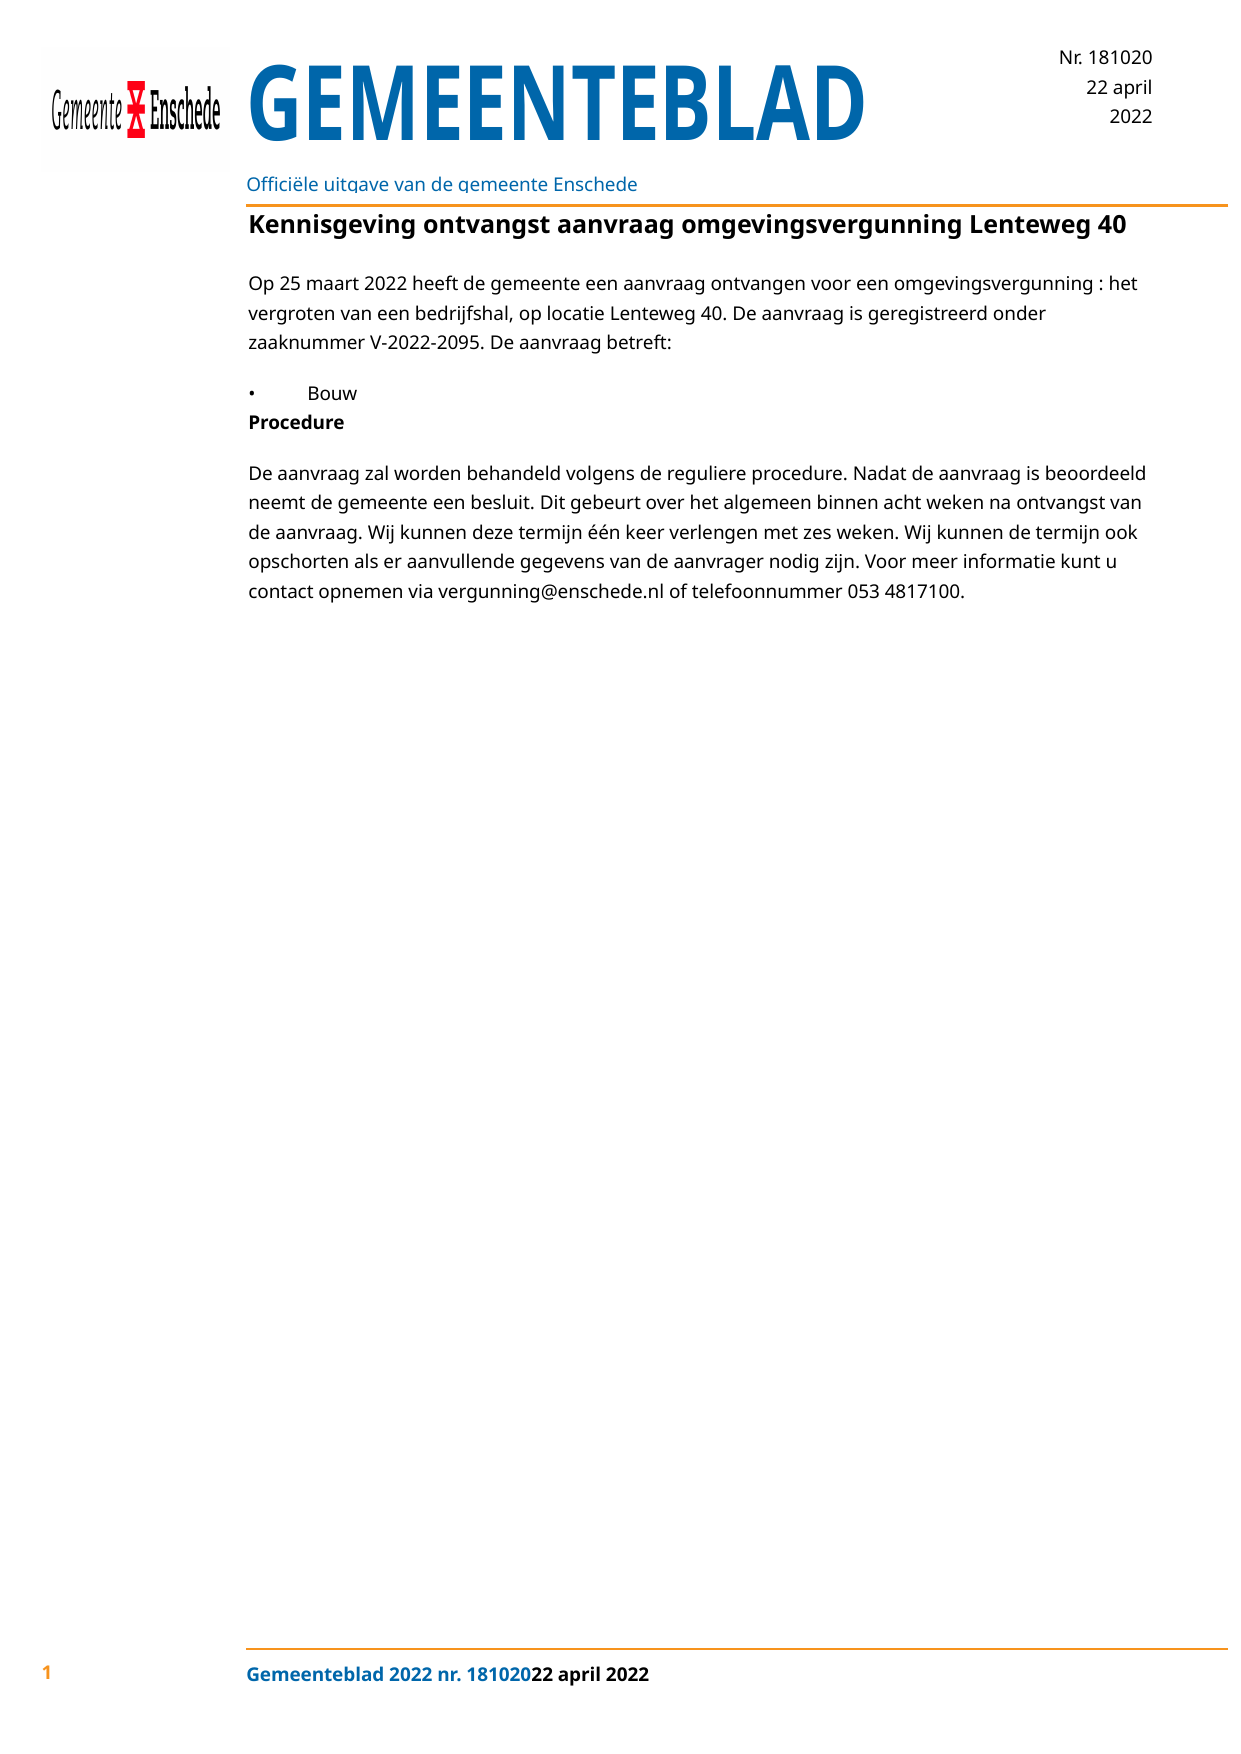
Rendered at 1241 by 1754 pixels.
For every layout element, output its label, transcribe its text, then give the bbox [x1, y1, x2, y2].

text Op 25 maart 2022 heeft de gemeente een aanvraag ontvangen voor een omgevingsvergunning : het vergroten van een bedrijfshal, op locatie Lenteweg 40. De aanvraag is geregistreerd onder zaaknummer V-2022-2095. De aanvraag betreft: [248, 270, 1152, 355]
text Kennisgeving ontvangst aanvraag omgevingsvergunning Lenteweg 40 [248, 207, 1152, 241]
text De aanvraag zal worden behandeld volgens de reguliere procedure. Nadat de aanvraag is beoordeeld neemt de gemeente een besluit. Dit gebeurt over het algemeen binnen acht weken na ontvangst van de aanvraag. Wij kunnen deze termijn één keer verlengen met zes weken. Wij kunnen de termijn ook opschorten als er aanvullende gegevens van de aanvrager nodig zijn. Voor meer informatie kunt u contact opnemen via vergunning@enschede.nl of telefoonnummer 053 4817100. [248, 460, 1152, 604]
picture [41, 47, 231, 172]
list Bouw [248, 380, 1152, 406]
text Procedure [248, 409, 1152, 435]
